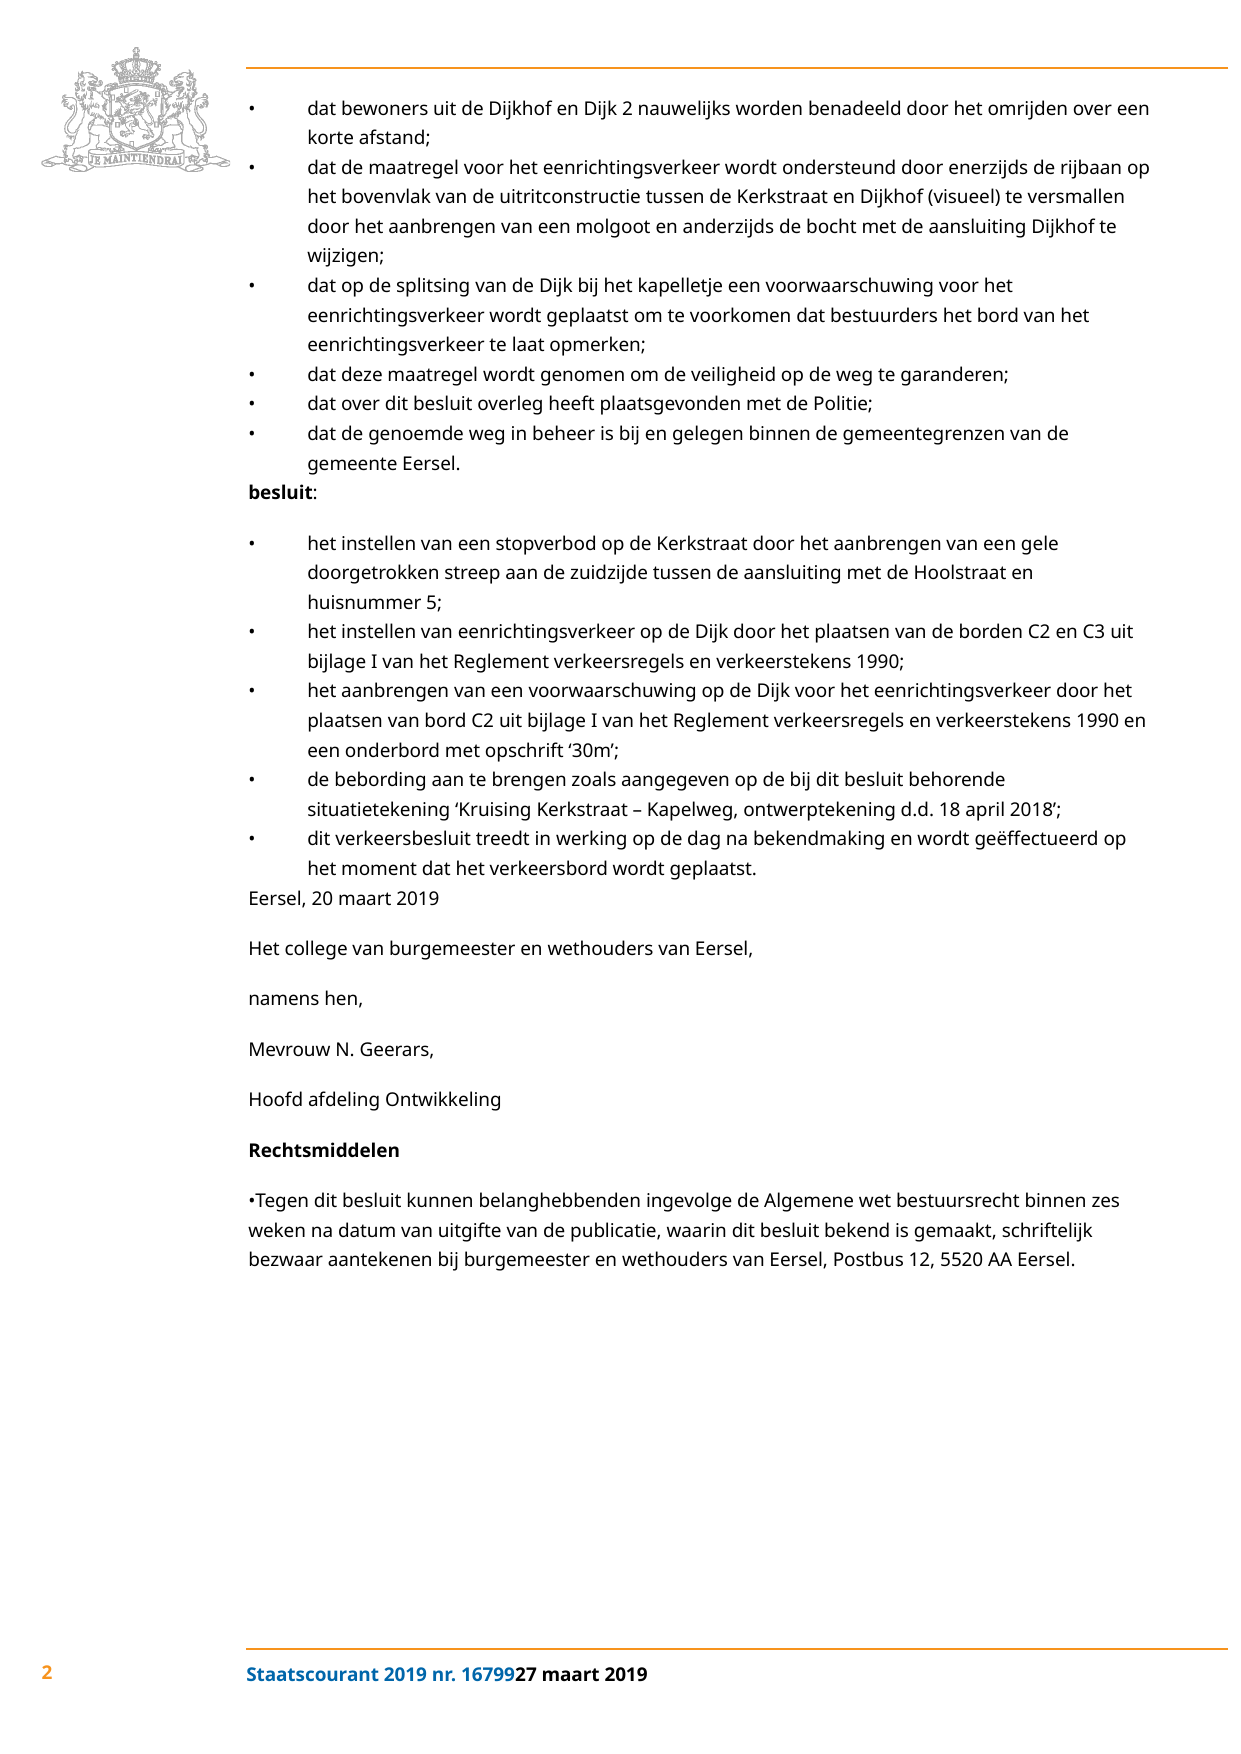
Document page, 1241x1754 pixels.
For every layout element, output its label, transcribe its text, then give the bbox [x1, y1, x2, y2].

text Eersel, 20 maart 2019 [248, 885, 1152, 911]
list dat de maatregel voor het eenrichtingsverkeer wordt ondersteund door enerzijds de rijbaan op het bovenvlak van de uitritconstructie tussen de Kerkstraat en Dijkhof (visueel) te versmallen door het aanbrengen van een molgoot en anderzijds de bocht met de aansluiting Dijkhof te wijzigen; [248, 154, 1152, 268]
text Het college van burgemeester en wethouders van Eersel, [248, 935, 1152, 961]
text Rechtsmiddelen [248, 1137, 1152, 1163]
list het instellen van eenrichtingsverkeer op de Dijk door het plaatsen van de borden C2 en C3 uit bijlage I van het Reglement verkeersregels en verkeerstekens 1990; [248, 618, 1152, 674]
list het instellen van een stopverbod op de Kerkstraat door het aanbrengen van een gele doorgetrokken streep aan de zuidzijde tussen de aansluiting met de Hoolstraat en huisnummer 5; [248, 530, 1152, 615]
text Hoofd afdeling Ontwikkeling [248, 1086, 1152, 1112]
text besluit: [248, 479, 1152, 505]
text Mevrouw N. Geerars, [248, 1036, 1152, 1062]
list dat over dit besluit overleg heeft plaatsgevonden met de Politie; [248, 391, 1152, 416]
list dat de genoemde weg in beheer is bij en gelegen binnen de gemeentegrenzen van de gemeente Eersel. [248, 420, 1152, 476]
text •Tegen dit besluit kunnen belanghebbenden ingevolge de Algemene wet bestuursrecht binnen zes weken na datum van uitgifte van de publicatie, waarin dit besluit bekend is gemaakt, schriftelijk bezwaar aantekenen bij burgemeester en wethouders van Eersel, Postbus 12, 5520 AA Eersel. [248, 1187, 1152, 1272]
list dit verkeersbesluit treedt in werking op de dag na bekendmaking en wordt geëffectueerd op het moment dat het verkeersbord wordt geplaatst. [248, 826, 1152, 881]
list dat deze maatregel wordt genomen om de veiligheid op de weg te garanderen; [248, 361, 1152, 387]
list de bebording aan te brengen zoals aangegeven op de bij dit besluit behorende situatietekening ‘Kruising Kerkstraat – Kapelweg, ontwerptekening d.d. 18 april 2018’; [248, 766, 1152, 822]
list dat bewoners uit de Dijkhof en Dijk 2 nauwelijks worden benadeeld door het omrijden over een korte afstand; [248, 95, 1152, 150]
picture [41, 47, 231, 172]
text namens hen, [248, 986, 1152, 1011]
list dat op de splitsing van de Dijk bij het kapelletje een voorwaarschuwing voor het eenrichtingsverkeer wordt geplaatst om te voorkomen dat bestuurders het bord van het eenrichtingsverkeer te laat opmerken; [248, 272, 1152, 357]
list het aanbrengen van een voorwaarschuwing op de Dijk voor het eenrichtingsverkeer door het plaatsen van bord C2 uit bijlage I van het Reglement verkeersregels en verkeerstekens 1990 en een onderbord met opschrift ‘30m’; [248, 678, 1152, 763]
